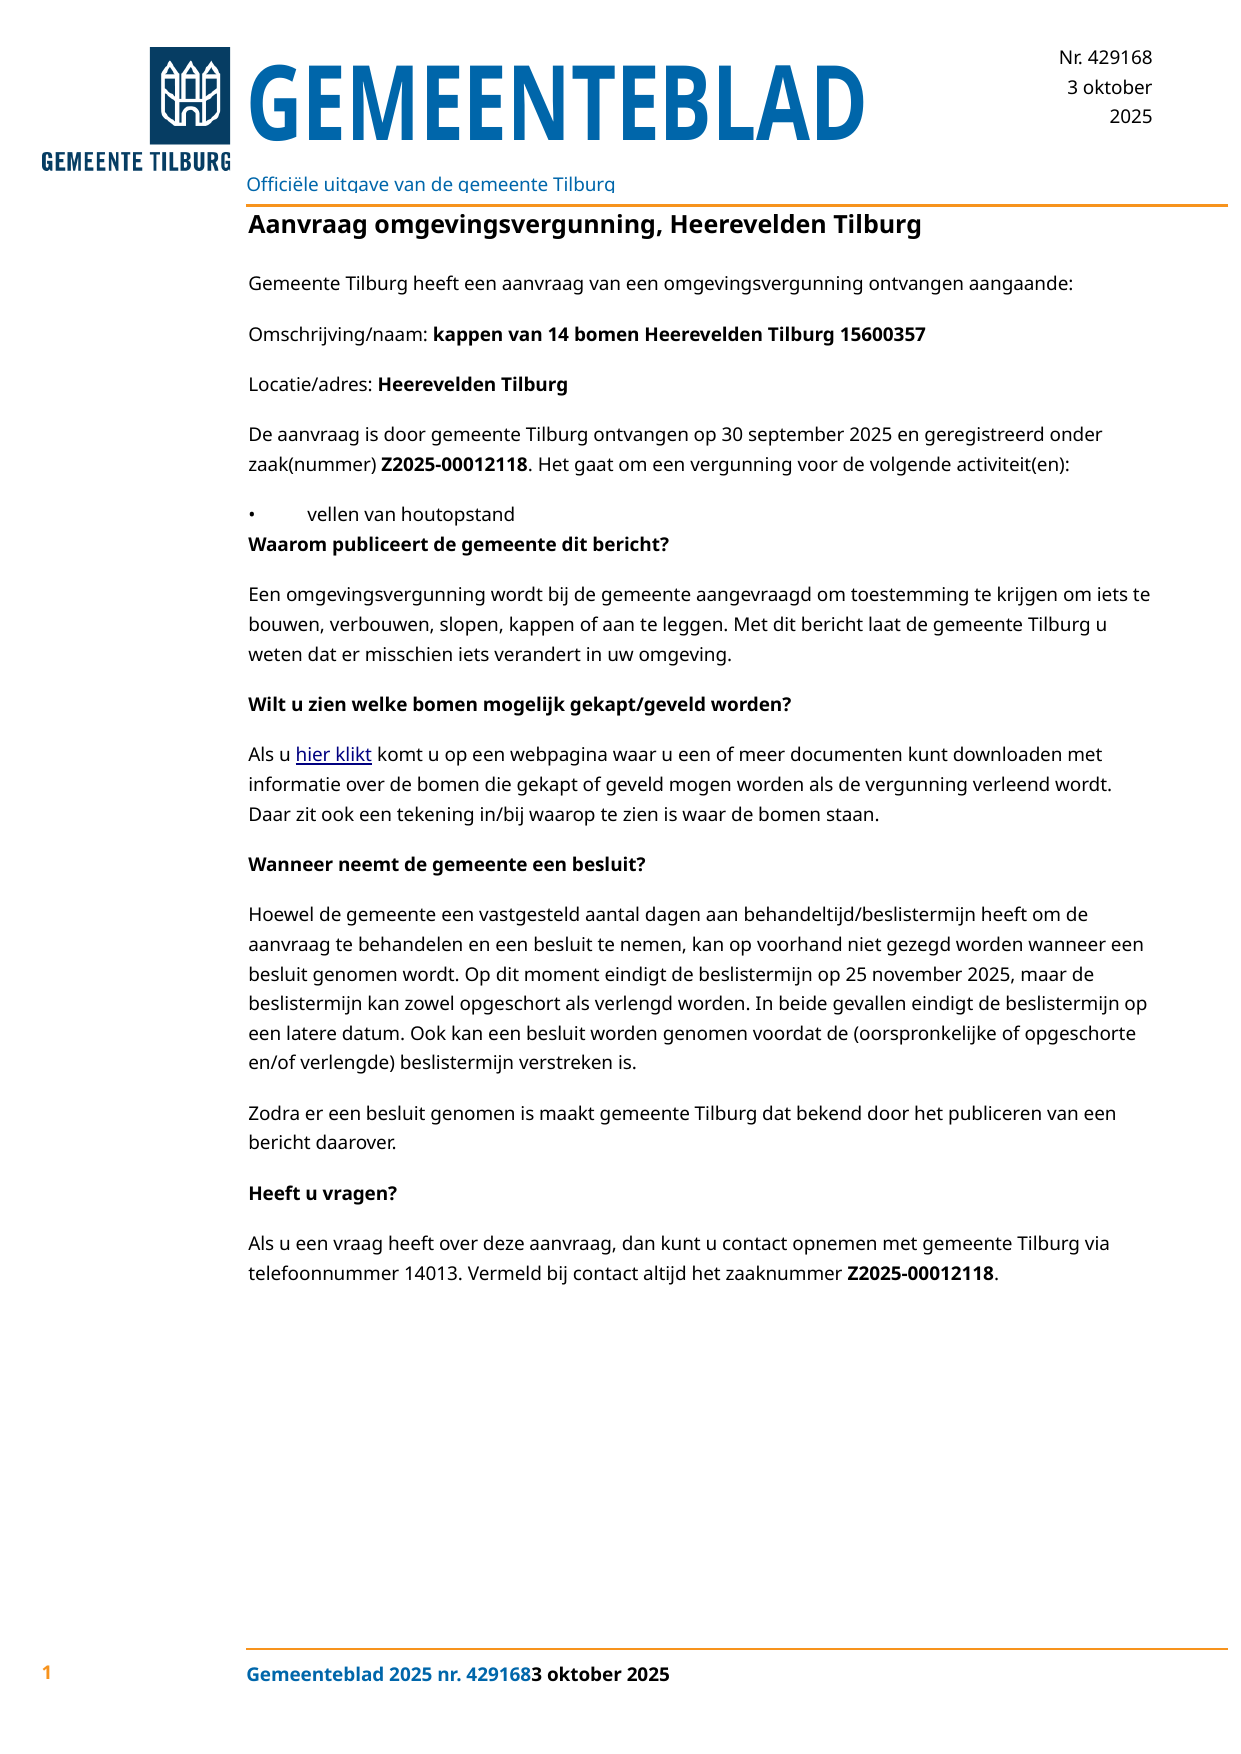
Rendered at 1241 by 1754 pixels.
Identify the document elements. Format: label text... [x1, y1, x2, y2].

text Wanneer neemt de gemeente een besluit? [248, 851, 1152, 877]
text Zodra er een besluit genomen is maakt gemeente Tilburg dat bekend door het publiceren van een bericht daarover. [248, 1100, 1152, 1155]
text Als u hier klikt komt u op een webpagina waar u een of meer documenten kunt downloaden met informatie over de bomen die gekapt of geveld mogen worden als de vergunning verleend wordt. Daar zit ook een tekening in/bij waarop te zien is waar de bomen staan. [248, 742, 1152, 826]
text Als u een vraag heeft over deze aanvraag, dan kunt u contact opnemen met gemeente Tilburg via telefoonnummer 14013. Vermeld bij contact altijd het zaaknummer Z2025-00012118. [248, 1230, 1152, 1286]
text De aanvraag is door gemeente Tilburg ontvangen op 30 september 2025 en geregistreerd onder zaak(nummer) Z2025-00012118. Het gaat om een vergunning voor de volgende activiteit(en): [248, 422, 1152, 477]
text Hoewel de gemeente een vastgesteld aantal dagen aan behandeltijd/beslistermijn heeft om de aanvraag te behandelen en een besluit te nemen, kan op voorhand niet gezegd worden wanneer een besluit genomen wordt. Op dit moment eindigt de beslistermijn op 25 november 2025, maar de beslistermijn kan zowel opgeschort als verlengd worden. In beide gevallen eindigt de beslistermijn op een latere datum. Ook kan een besluit worden genomen voordat de (oorspronkelijke of opgeschorte en/of verlengde) beslistermijn verstreken is. [248, 902, 1152, 1075]
text Waarom publiceert de gemeente dit bericht? [248, 531, 1152, 557]
list vellen van houtopstand [248, 502, 1152, 527]
text Aanvraag omgevingsvergunning, Heerevelden Tilburg [248, 207, 1152, 241]
text Gemeente Tilburg heeft een aanvraag van een omgevingsvergunning ontvangen aangaande: [248, 270, 1152, 296]
text Locatie/adres: Heerevelden Tilburg [248, 371, 1152, 397]
text Heeft u vragen? [248, 1180, 1152, 1206]
text Een omgevingsvergunning wordt bij de gemeente aangevraagd om toestemming te krijgen om iets te bouwen, verbouwen, slopen, kappen of aan te leggen. Met dit bericht laat de gemeente Tilburg u weten dat er misschien iets verandert in uw omgeving. [248, 582, 1152, 666]
text Omschrijving/naam: kappen van 14 bomen Heerevelden Tilburg 15600357 [248, 321, 1152, 346]
text Wilt u zien welke bomen mogelijk gekapt/geveld worden? [248, 691, 1152, 717]
picture [41, 47, 231, 172]
